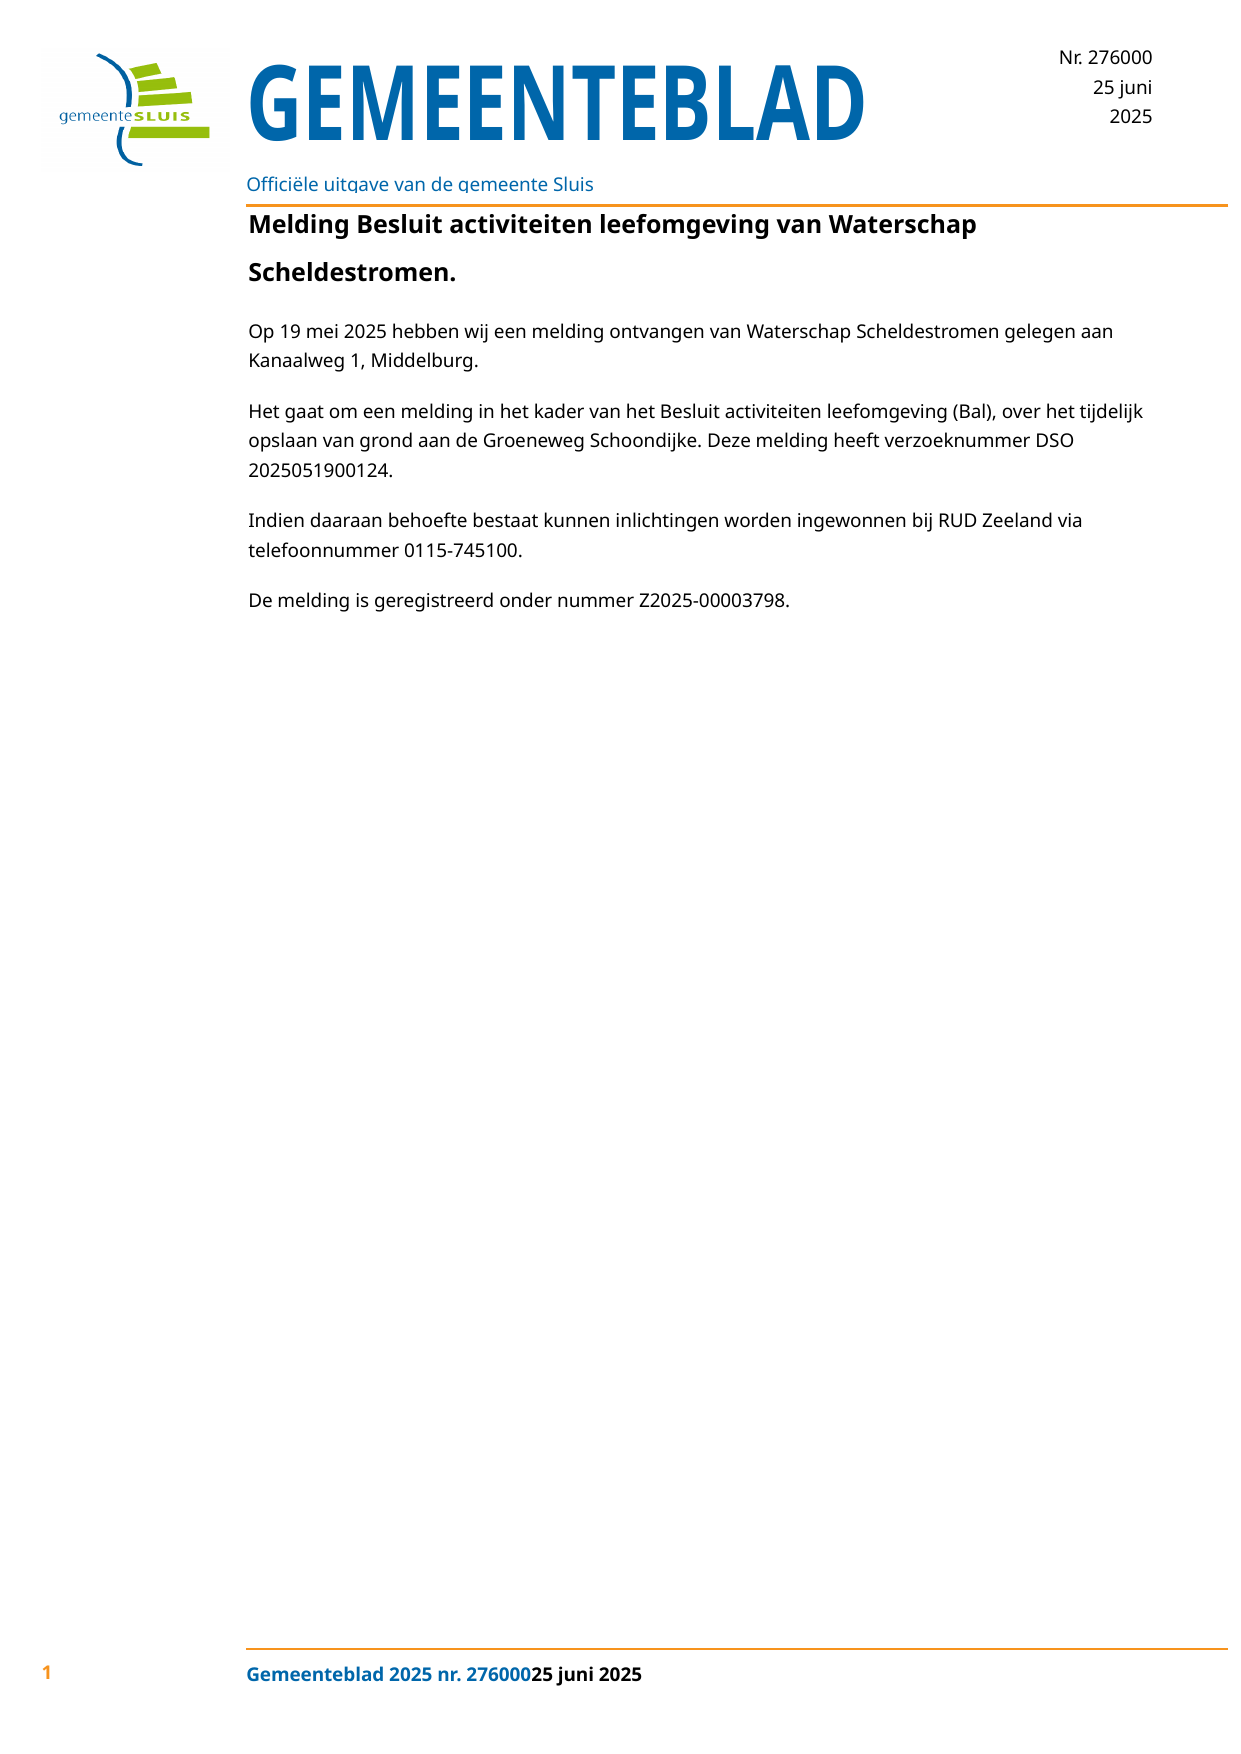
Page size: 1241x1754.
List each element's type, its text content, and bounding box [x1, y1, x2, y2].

text De melding is geregistreerd onder nummer Z2025-00003798. [248, 587, 1152, 613]
text Het gaat om een melding in het kader van het Besluit activiteiten leefomgeving (Bal), over het tijdelijk opslaan van grond aan de Groeneweg Schoondijke. Deze melding heeft verzoeknummer DSO 2025051900124. [248, 398, 1152, 483]
text Op 19 mei 2025 hebben wij een melding ontvangen van Waterschap Scheldestromen gelegen aan Kanaalweg 1, Middelburg. [248, 318, 1152, 373]
text Melding Besluit activiteiten leefomgeving van Waterschap Scheldestromen. [248, 207, 1152, 288]
text Indien daaraan behoefte bestaat kunnen inlichtingen worden ingewonnen bij RUD Zeeland via telefoonnummer 0115-745100. [248, 507, 1152, 563]
picture [41, 47, 231, 172]
